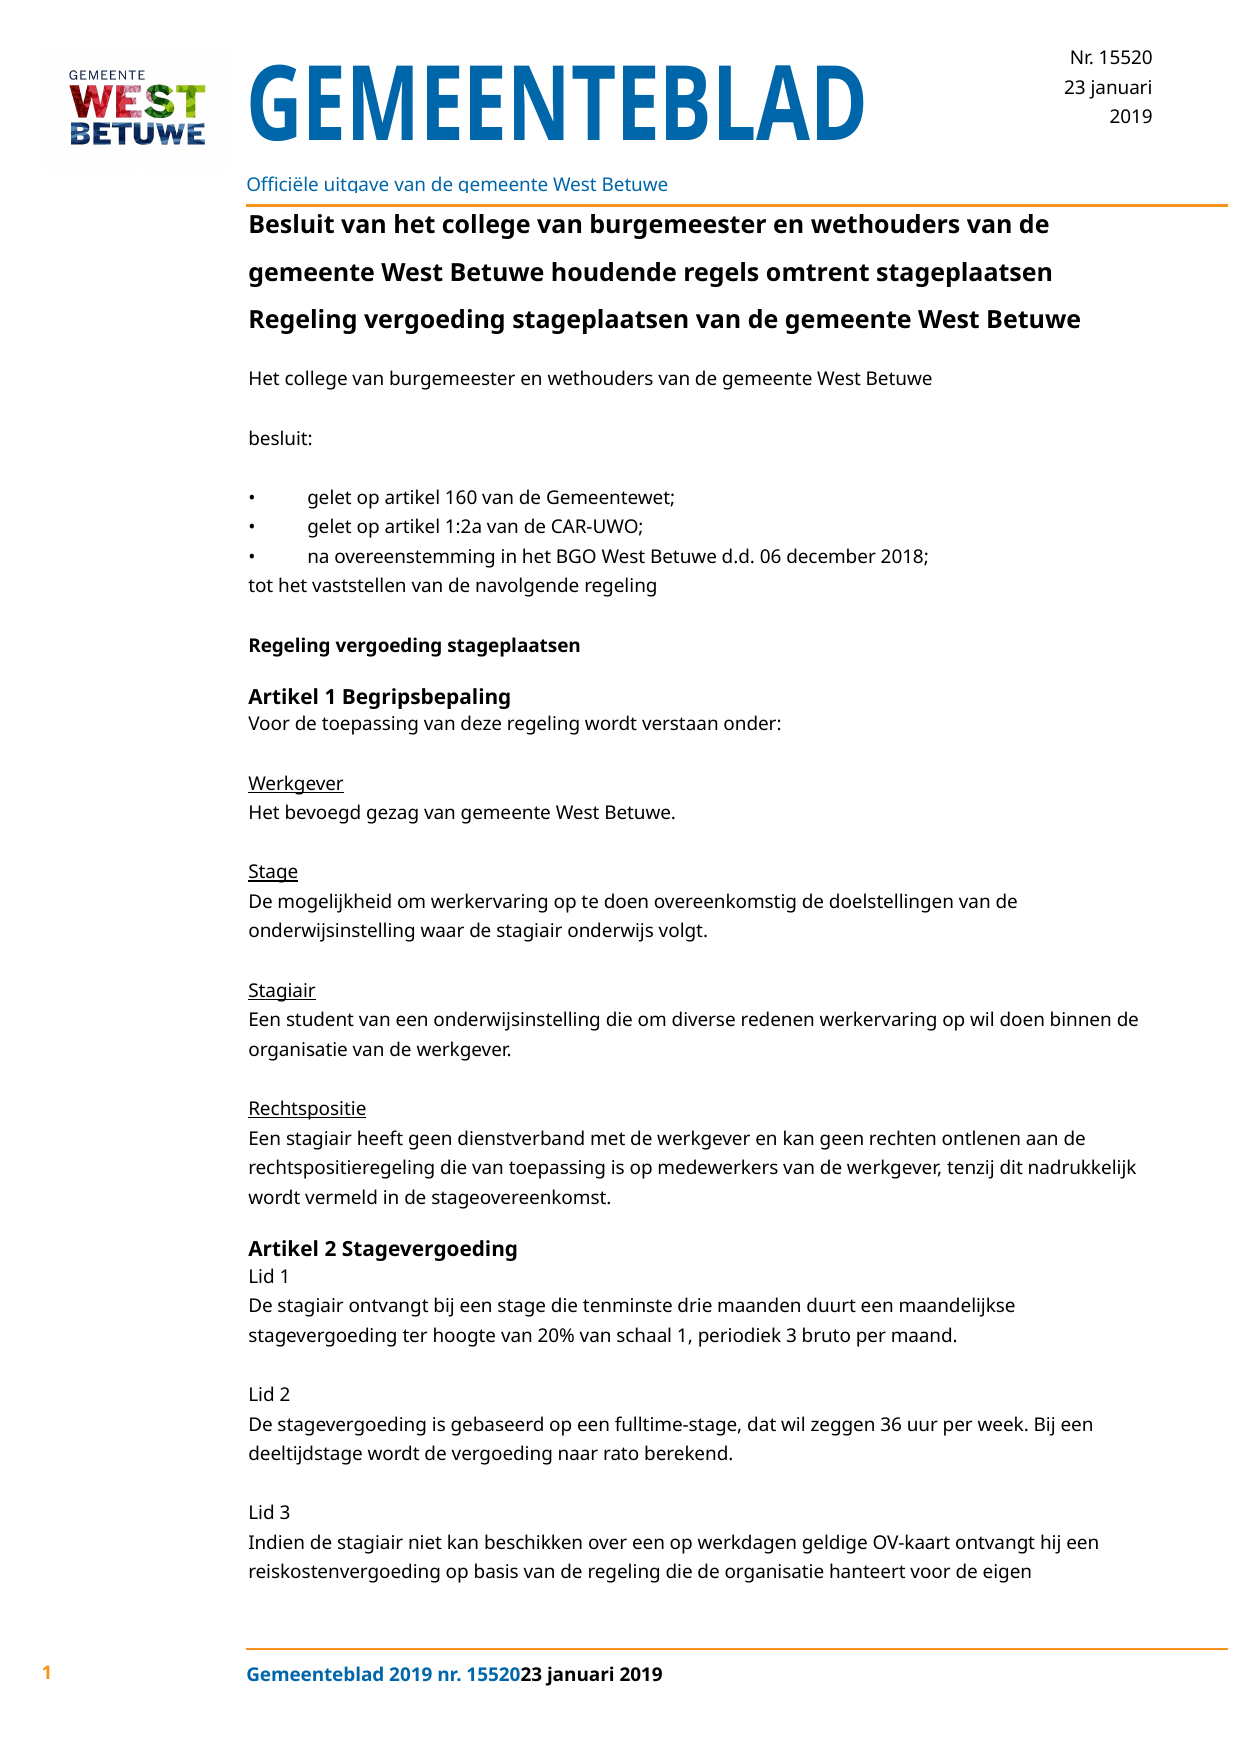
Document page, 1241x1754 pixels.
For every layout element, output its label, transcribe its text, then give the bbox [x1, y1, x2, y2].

text Werkgever [248, 770, 1152, 796]
text De mogelijkheid om werkervaring op te doen overeenkomstig de doelstellingen van de onderwijsinstelling waar de stagiair onderwijs volgt. [248, 888, 1152, 943]
text Artikel 1 Begripsbepaling [248, 682, 1152, 711]
text Stage [248, 858, 1152, 884]
text Stagiair [248, 977, 1152, 1003]
text Regeling vergoeding stageplaatsen [248, 632, 1152, 657]
text Besluit van het college van burgemeester en wethouders van de gemeente West Betuwe houdende regels omtrent stageplaatsen Regeling vergoeding stageplaatsen van de gemeente West Betuwe [248, 207, 1152, 336]
text Lid 1 [248, 1263, 1152, 1288]
text tot het vaststellen van de navolgende regeling [248, 573, 1152, 598]
list gelet op artikel 160 van de Gemeentewet; [248, 484, 1152, 509]
text De stagiair ontvangt bij een stage die tenminste drie maanden duurt een maandelijkse stagevergoeding ter hoogte van 20% van schaal 1, periodiek 3 bruto per maand. [248, 1292, 1152, 1348]
list na overeenstemming in het BGO West Betuwe d.d. 06 december 2018; [248, 543, 1152, 569]
text besluit: [248, 425, 1152, 450]
text De stagevergoeding is gebaseerd op een fulltime-stage, dat wil zeggen 36 uur per week. Bij een deeltijdstage wordt de vergoeding naar rato berekend. [248, 1411, 1152, 1466]
text Lid 2 [248, 1381, 1152, 1407]
list gelet op artikel 1:2a van de CAR-UWO; [248, 513, 1152, 539]
text Lid 3 [248, 1499, 1152, 1525]
text Voor de toepassing van deze regeling wordt verstaan onder: [248, 711, 1152, 736]
text Een stagiair heeft geen dienstverband met de werkgever en kan geen rechten ontlenen aan de rechtspositieregeling die van toepassing is op medewerkers van de werkgever, tenzij dit nadrukkelijk wordt vermeld in de stageovereenkomst. [248, 1125, 1152, 1210]
text Indien de stagiair niet kan beschikken over een op werkdagen geldige OV-kaart ontvangt hij een reiskostenvergoeding op basis van de regeling die de organisatie hanteert voor de eigen [248, 1529, 1152, 1584]
text Het bevoegd gezag van gemeente West Betuwe. [248, 799, 1152, 825]
text Het college van burgemeester en wethouders van de gemeente West Betuwe [248, 366, 1152, 391]
text Artikel 2 Stagevergoeding [248, 1234, 1152, 1263]
picture [41, 47, 231, 172]
text Een student van een onderwijsinstelling die om diverse redenen werkervaring op wil doen binnen de organisatie van de werkgever. [248, 1006, 1152, 1062]
text Rechtspositie [248, 1095, 1152, 1121]
